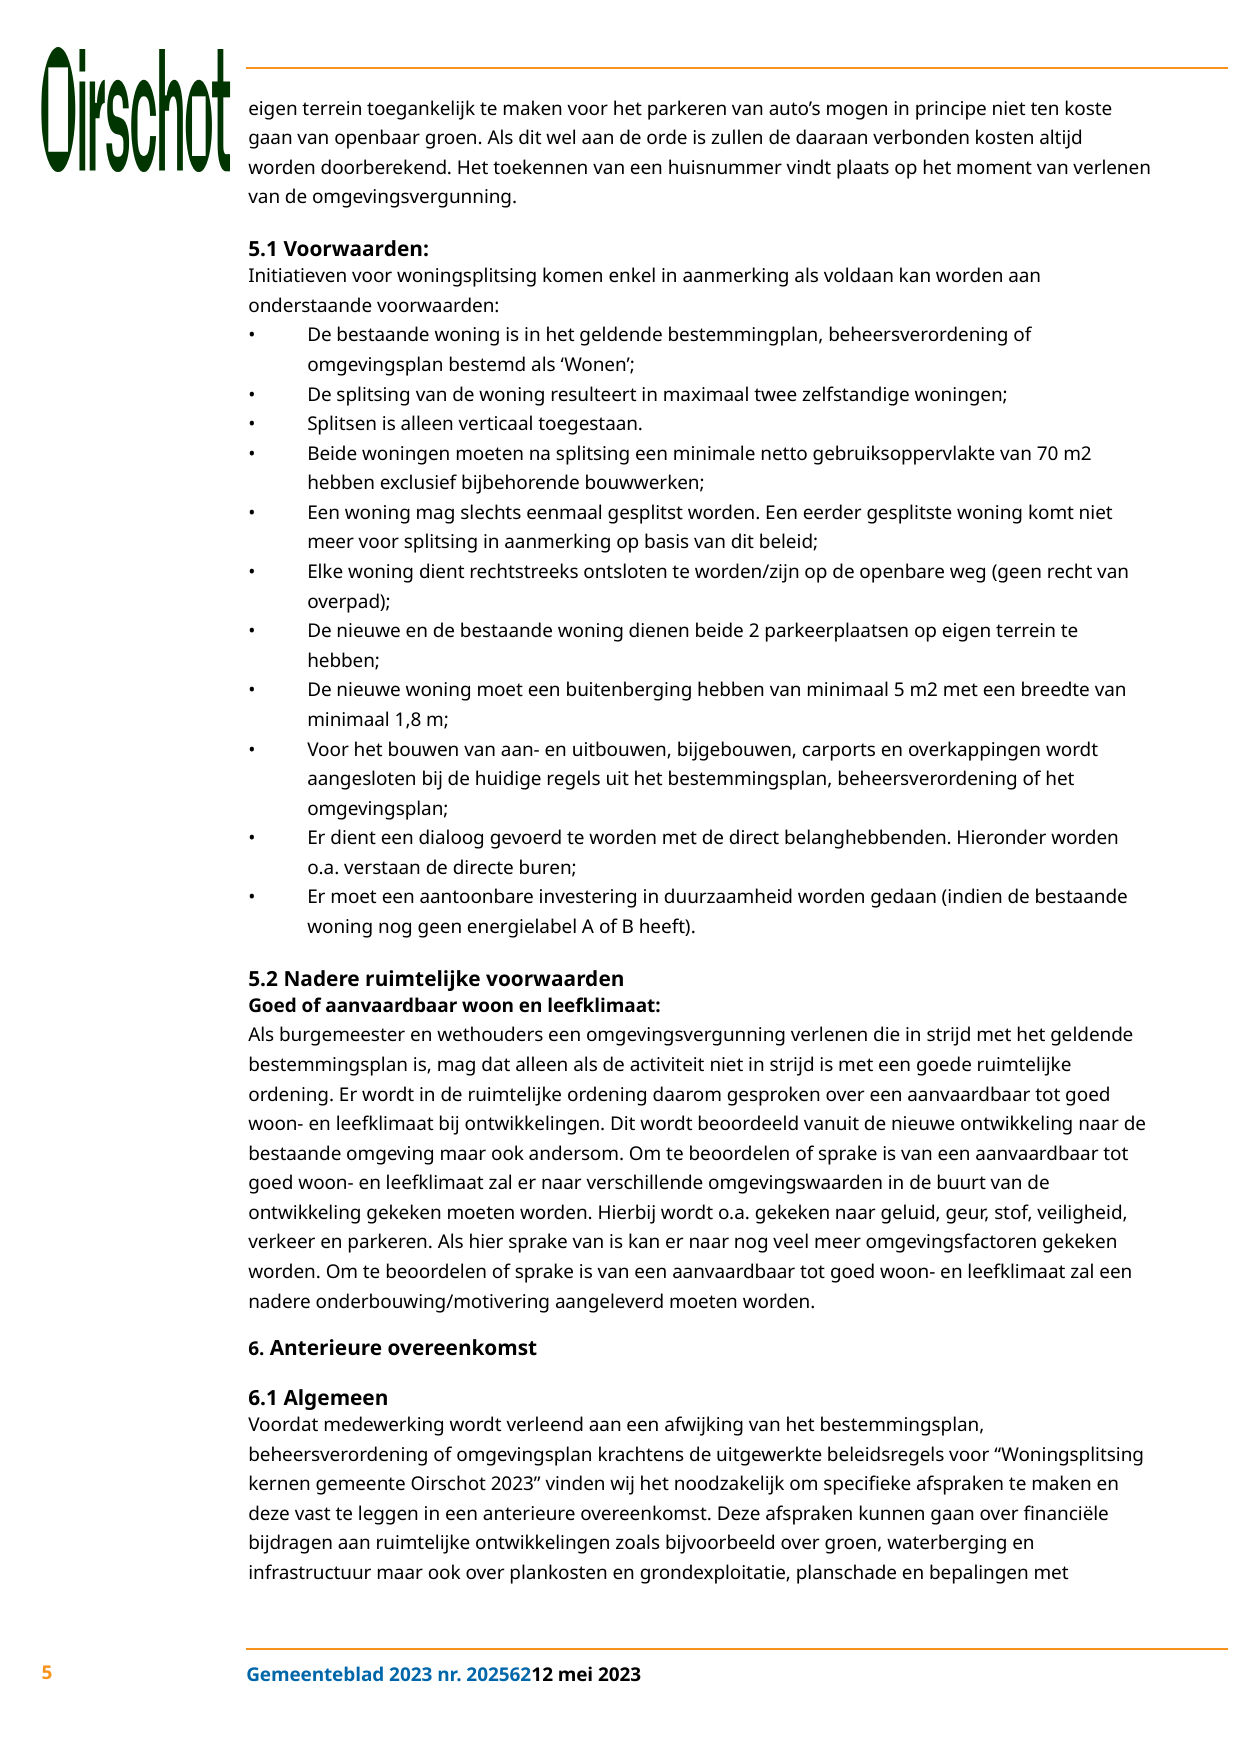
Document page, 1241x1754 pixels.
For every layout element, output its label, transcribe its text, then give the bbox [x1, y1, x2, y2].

list Er moet een aantoonbare investering in duurzaamheid worden gedaan (indien de bestaande woning nog geen energielabel A of B heeft). [248, 884, 1152, 939]
text eigen terrein toegankelijk te maken voor het parkeren van auto’s mogen in principe niet ten koste gaan van openbaar groen. Als dit wel aan de orde is zullen de daaraan verbonden kosten altijd worden doorberekend. Het toekennen van een huisnummer vindt plaats op het moment van verlenen van de omgevingsvergunning. [248, 95, 1152, 209]
text 6.1 Algemeen [248, 1383, 1152, 1411]
text 5.2 Nadere ruimtelijke voorwaarden [248, 964, 1152, 992]
list Een woning mag slechts eenmaal gesplitst worden. Een eerder gesplitste woning komt niet meer voor splitsing in aanmerking op basis van dit beleid; [248, 499, 1152, 554]
list Beide woningen moeten na splitsing een minimale netto gebruiksoppervlakte van 70 m2 hebben exclusief bijbehorende bouwwerken; [248, 440, 1152, 495]
text 6. Anterieure overeenkomst [248, 1333, 1152, 1362]
text Initiatieven voor woningsplitsing komen enkel in aanmerking als voldaan kan worden aan onderstaande voorwaarden: [248, 262, 1152, 318]
list De splitsing van de woning resulteert in maximaal twee zelfstandige woningen; [248, 381, 1152, 406]
text 5.1 Voorwaarden: [248, 234, 1152, 262]
text Voordat medewerking wordt verleend aan een afwijking van het bestemmingsplan, beheersverordening of omgevingsplan krachtens de uitgewerkte beleidsregels voor “Woningsplitsing kernen gemeente Oirschot 2023” vinden wij het noodzakelijk om specifieke afspraken te maken en deze vast te leggen in een anterieure overeenkomst. Deze afspraken kunnen gaan over financiële bijdragen aan ruimtelijke ontwikkelingen zoals bijvoorbeeld over groen, waterberging en infrastructuur maar ook over plankosten en grondexploitatie, planschade en bepalingen met [248, 1411, 1152, 1585]
picture [41, 47, 231, 172]
text Goed of aanvaardbaar woon en leefklimaat: [248, 992, 1152, 1018]
list De nieuwe en de bestaande woning dienen beide 2 parkeerplaatsen op eigen terrein te hebben; [248, 617, 1152, 673]
list Voor het bouwen van aan- en uitbouwen, bijgebouwen, carports en overkappingen wordt aangesloten bij de huidige regels uit het bestemmingsplan, beheersverordening of het omgevingsplan; [248, 736, 1152, 821]
list Er dient een dialoog gevoerd te worden met de direct belanghebbenden. Hieronder worden o.a. verstaan de directe buren; [248, 824, 1152, 880]
list Splitsen is alleen verticaal toegestaan. [248, 410, 1152, 436]
list De nieuwe woning moet een buitenberging hebben van minimaal 5 m2 met een breedte van minimaal 1,8 m; [248, 677, 1152, 732]
list Elke woning dient rechtstreeks ontsloten te worden/zijn op de openbare weg (geen recht van overpad); [248, 558, 1152, 613]
text Als burgemeester en wethouders een omgevingsvergunning verlenen die in strijd met het geldende bestemmingsplan is, mag dat alleen als de activiteit niet in strijd is met een goede ruimtelijke ordening. Er wordt in de ruimtelijke ordening daarom gesproken over een aanvaardbaar tot goed woon- en leefklimaat bij ontwikkelingen. Dit wordt beoordeeld vanuit de nieuwe ontwikkeling naar de bestaande omgeving maar ook andersom. Om te beoordelen of sprake is van een aanvaardbaar tot goed woon- en leefklimaat zal er naar verschillende omgevingswaarden in de buurt van de ontwikkeling gekeken moeten worden. Hierbij wordt o.a. gekeken naar geluid, geur, stof, veiligheid, verkeer en parkeren. Als hier sprake van is kan er naar nog veel meer omgevingsfactoren gekeken worden. Om te beoordelen of sprake is van een aanvaardbaar tot goed woon- en leefklimaat zal een nadere onderbouwing/motivering aangeleverd moeten worden. [248, 1022, 1152, 1314]
list De bestaande woning is in het geldende bestemmingplan, beheersverordening of omgevingsplan bestemd als ‘Wonen’; [248, 322, 1152, 377]
